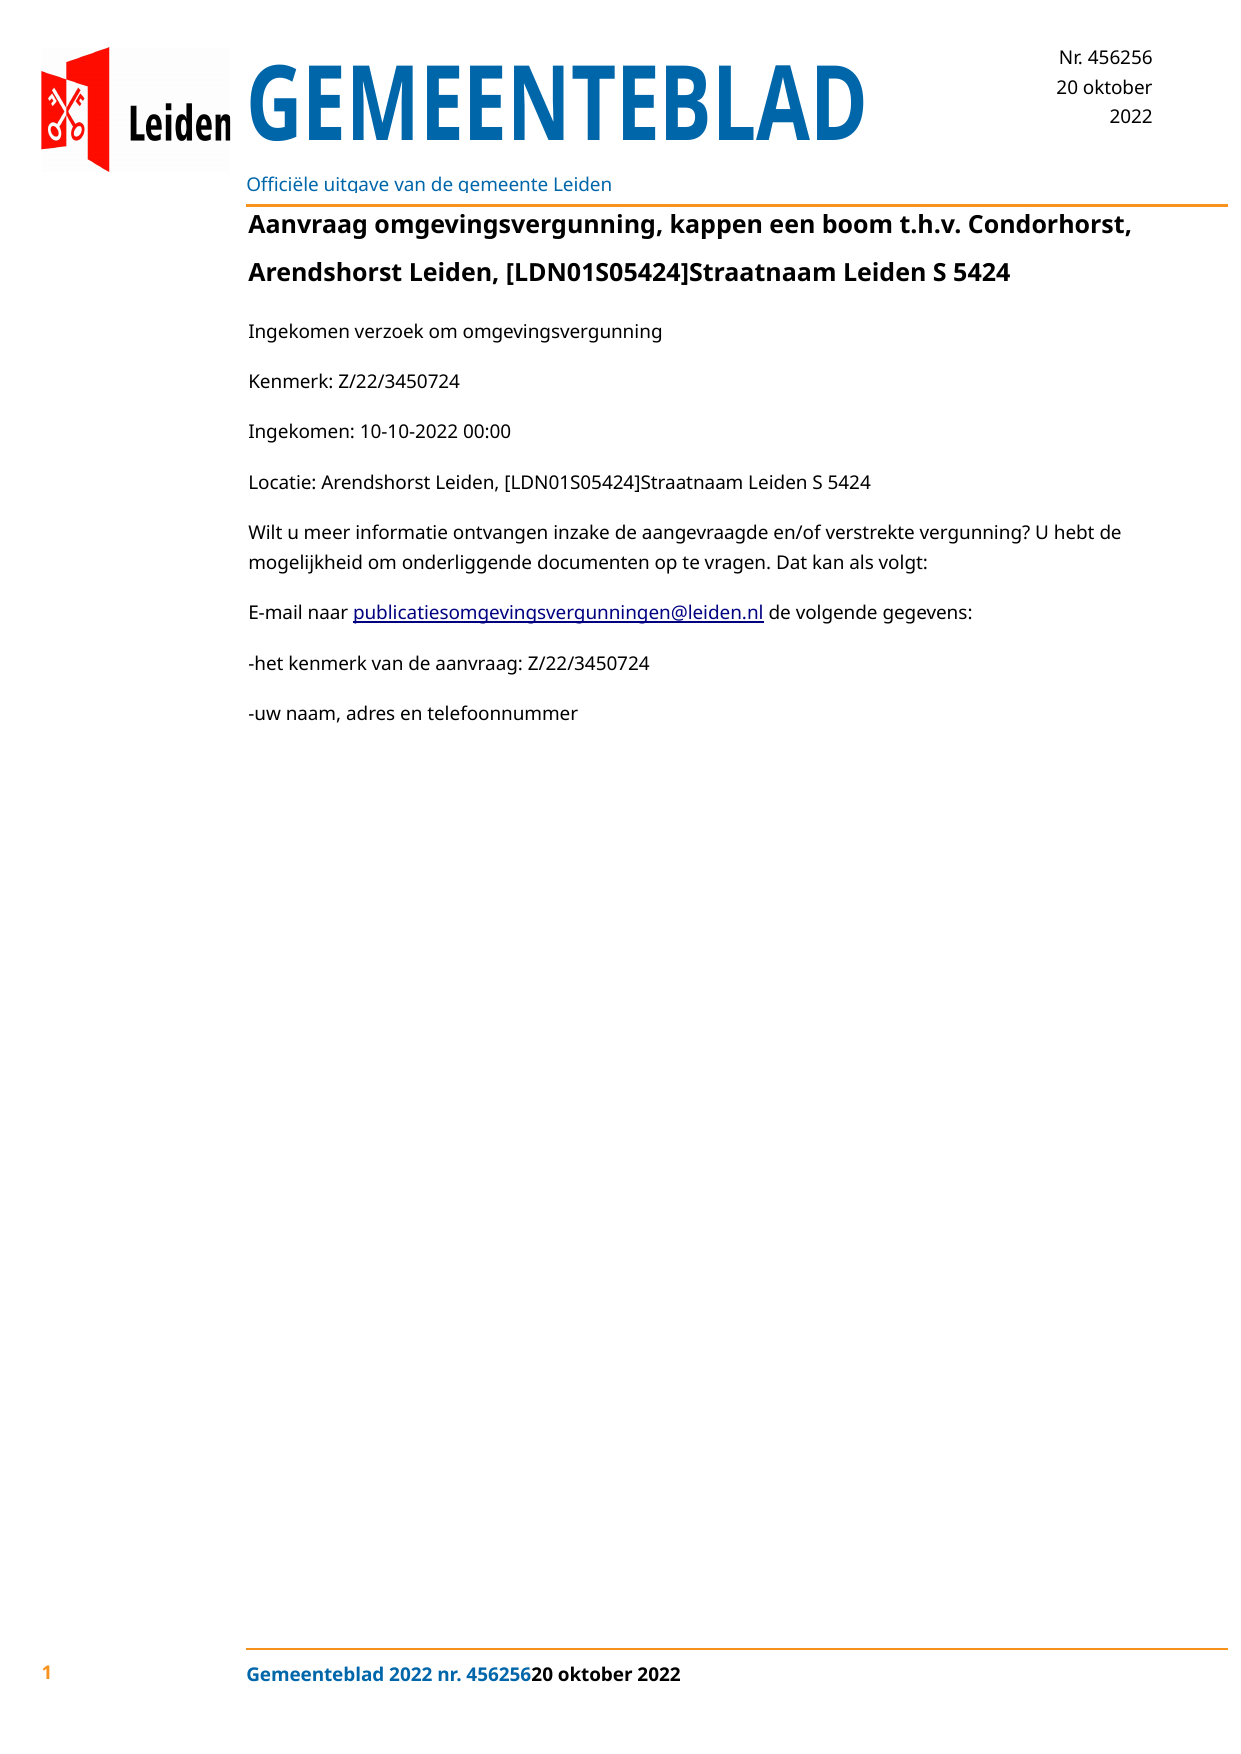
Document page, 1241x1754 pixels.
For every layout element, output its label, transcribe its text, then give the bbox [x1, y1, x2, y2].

text Wilt u meer informatie ontvangen inzake de aangevraagde en/of verstrekte vergunning? U hebt de mogelijkheid om onderliggende documenten op te vragen. Dat kan als volgt: [248, 519, 1152, 575]
picture [41, 47, 231, 172]
text Kenmerk: Z/22/3450724 [248, 368, 1152, 394]
text E-mail naar publicatiesomgevingsvergunningen@leiden.nl de volgende gegevens: [248, 599, 1152, 625]
text -het kenmerk van de aanvraag: Z/22/3450724 [248, 650, 1152, 676]
text -uw naam, adres en telefoonnummer [248, 700, 1152, 726]
text Ingekomen: 10-10-2022 00:00 [248, 419, 1152, 444]
text Aanvraag omgevingsvergunning, kappen een boom t.h.v. Condorhorst, Arendshorst Leiden, [LDN01S05424]Straatnaam Leiden S 5424 [248, 207, 1152, 288]
text Ingekomen verzoek om omgevingsvergunning [248, 318, 1152, 344]
text Locatie: Arendshorst Leiden, [LDN01S05424]Straatnaam Leiden S 5424 [248, 469, 1152, 495]
